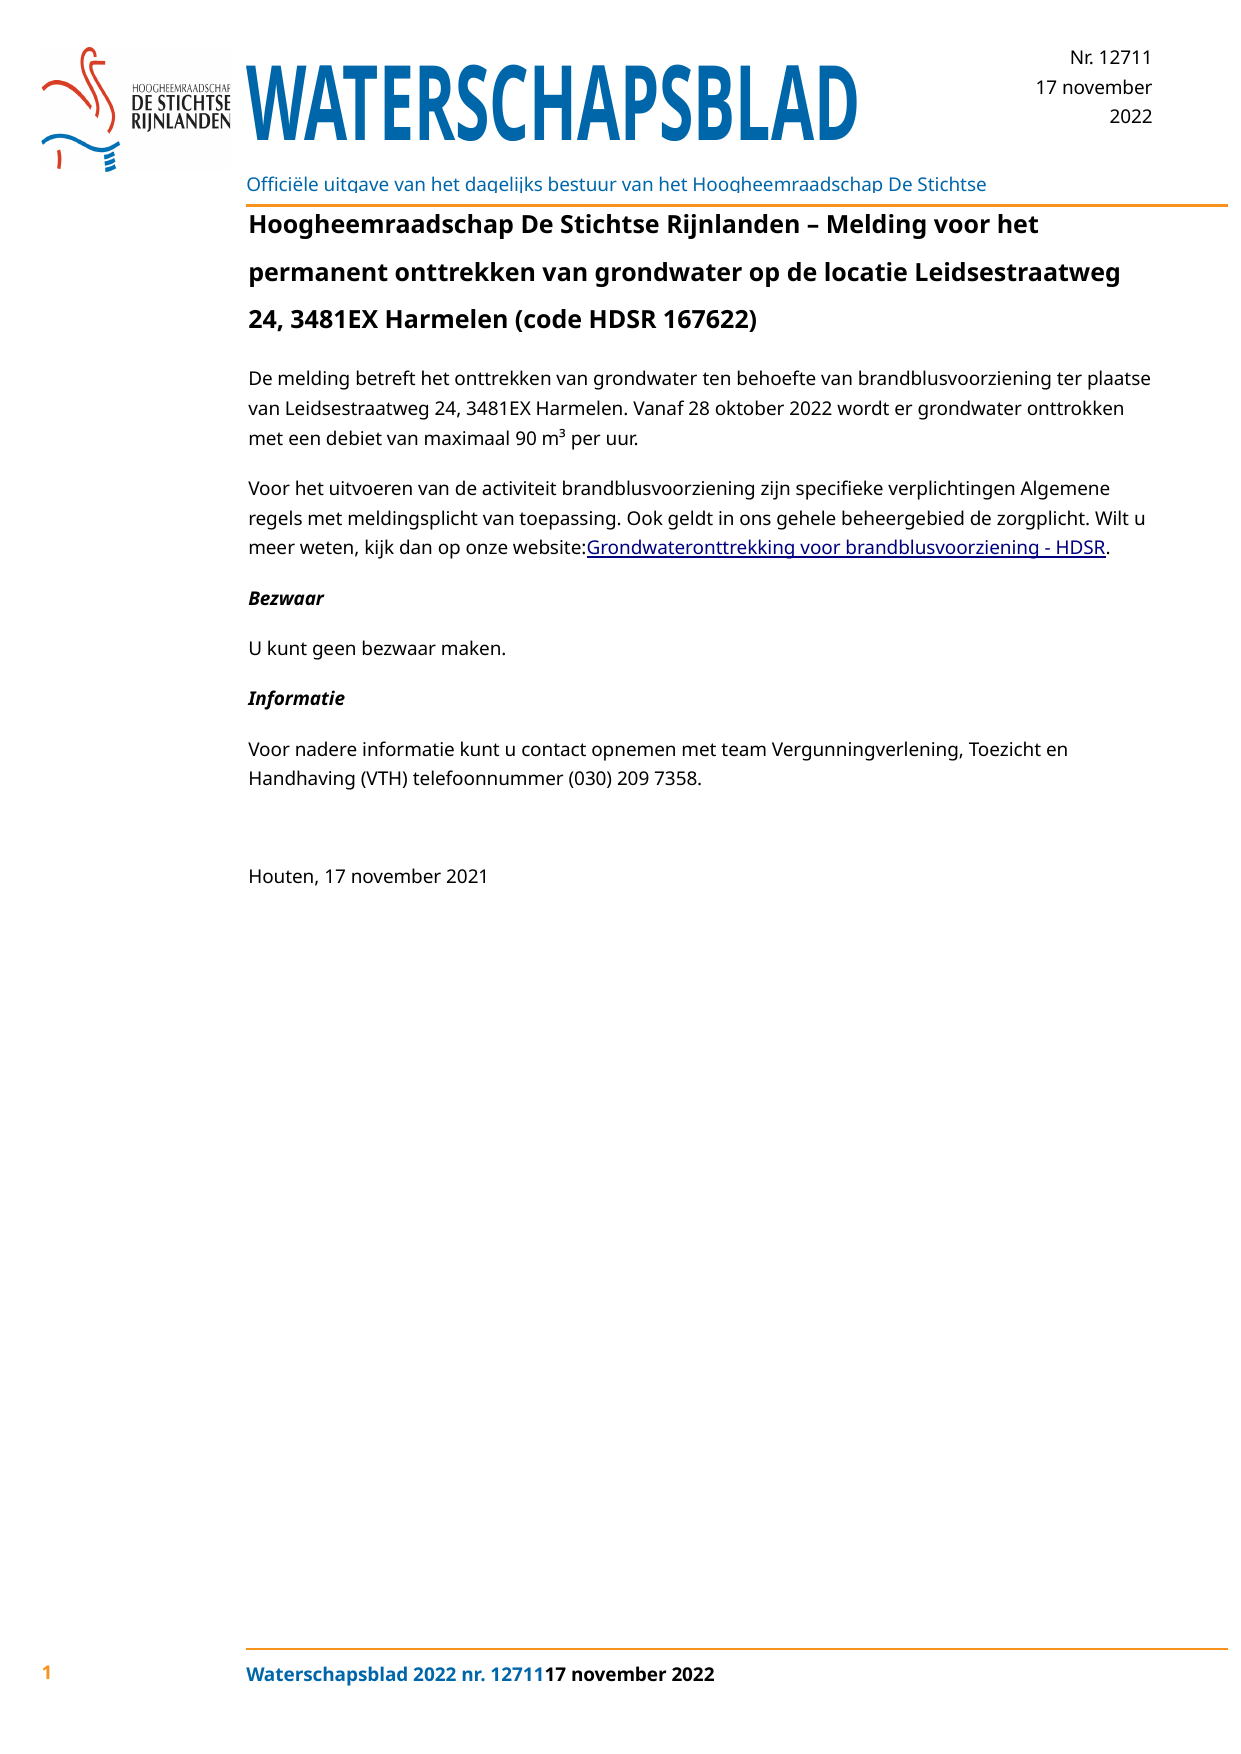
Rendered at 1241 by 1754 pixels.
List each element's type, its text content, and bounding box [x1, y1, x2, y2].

text Bezwaar [248, 585, 1152, 610]
text Voor het uitvoeren van de activiteit brandblusvoorziening zijn specifieke verplichtingen Algemene regels met meldingsplicht van toepassing. Ook geldt in ons gehele beheergebied de zorgplicht. Wilt u meer weten, kijk dan op onze website:Grondwateronttrekking voor brandblusvoorziening - HDSR. [248, 475, 1152, 560]
text Houten, 17 november 2021 [248, 864, 1152, 889]
text De melding betreft het onttrekken van grondwater ten behoefte van brandblusvoorziening ter plaatse van Leidsestraatweg 24, 3481EX Harmelen. Vanaf 28 oktober 2022 wordt er grondwater onttrokken met een debiet van maximaal 90 m³ per uur. [248, 366, 1152, 450]
text Voor nadere informatie kunt u contact opnemen met team Vergunningverlening, Toezicht en Handhaving (VTH) telefoonnummer (030) 209 7358. [248, 736, 1152, 791]
text U kunt geen bezwaar maken. [248, 635, 1152, 661]
text Hoogheemraadschap De Stichtse Rijnlanden – Melding voor het permanent onttrekken van grondwater op de locatie Leidsestraatweg 24, 3481EX Harmelen (code HDSR 167622) [248, 207, 1152, 336]
text Informatie [248, 686, 1152, 711]
picture [41, 47, 231, 172]
